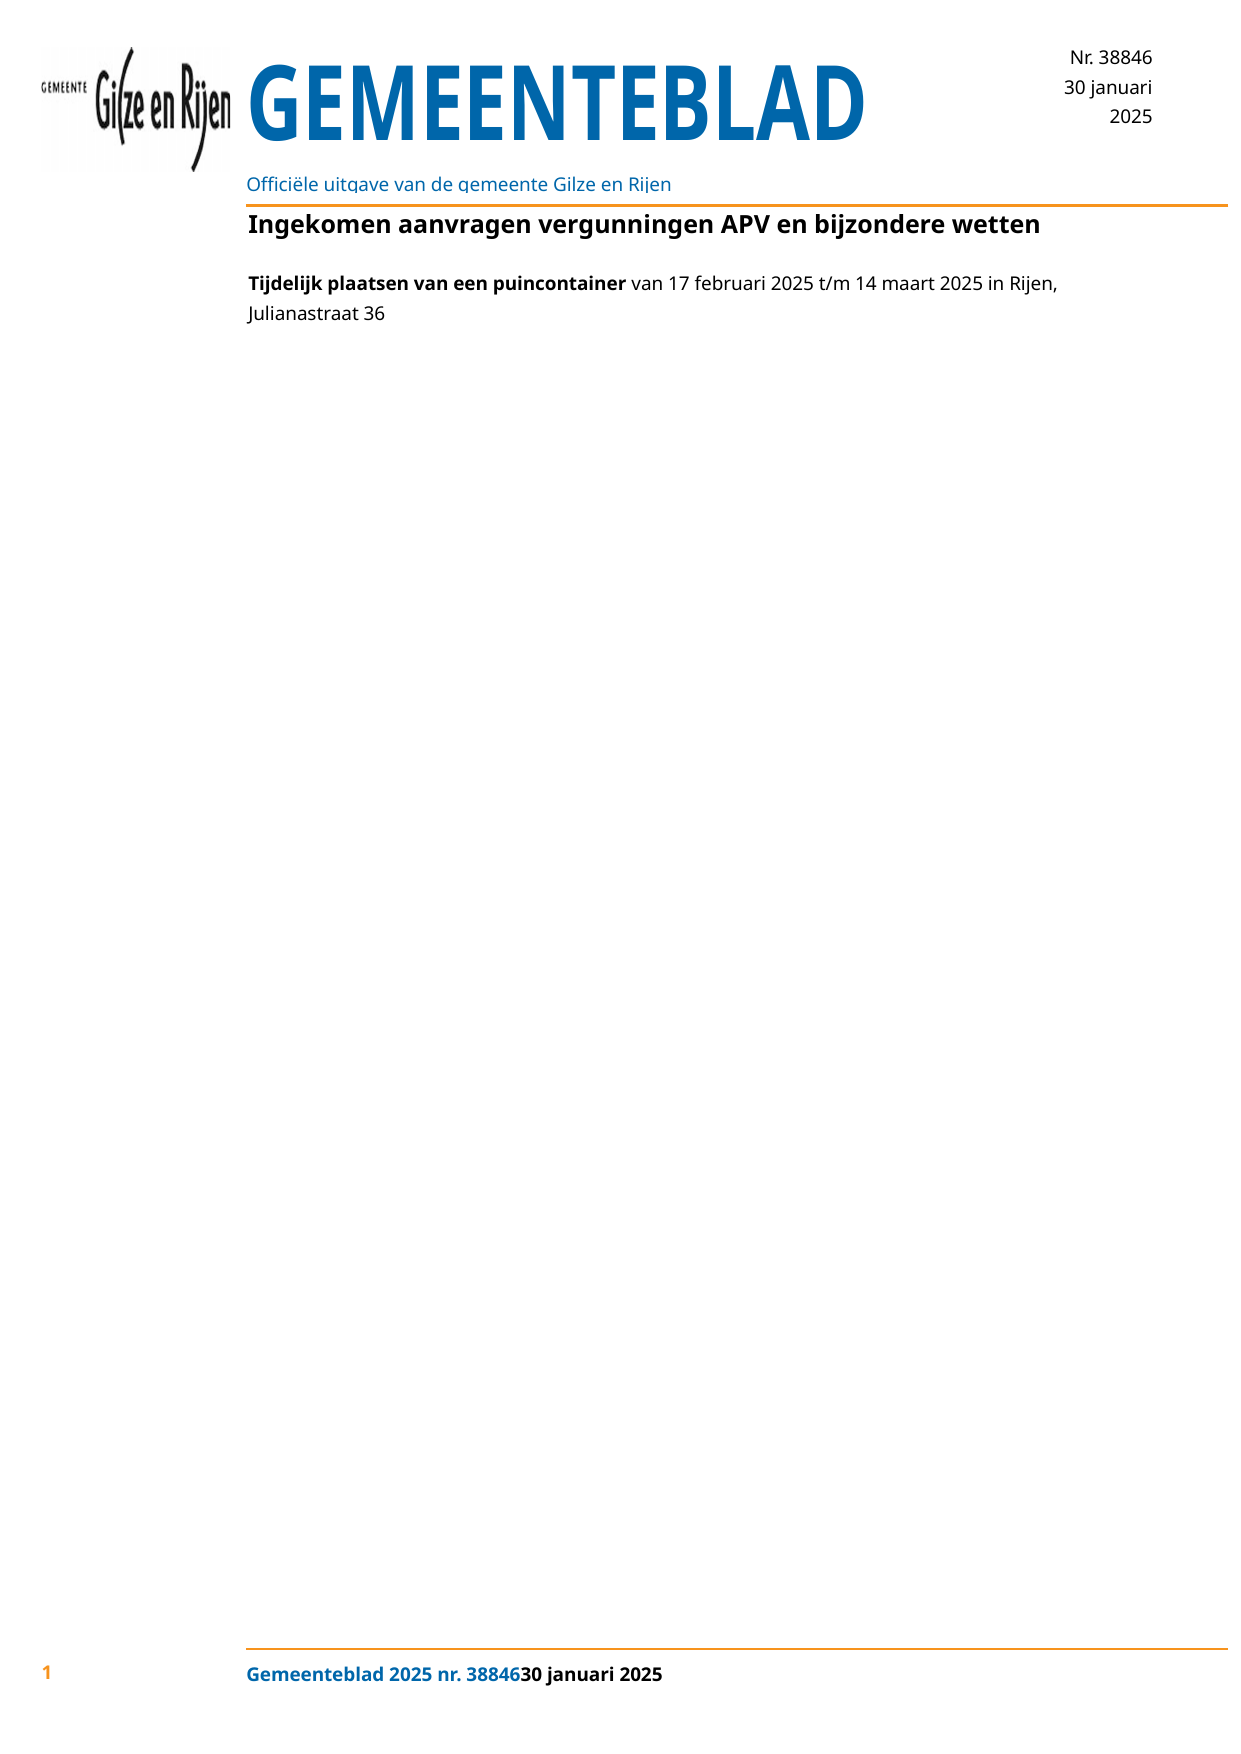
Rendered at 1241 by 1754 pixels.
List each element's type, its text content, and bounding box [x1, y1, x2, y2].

text Ingekomen aanvragen vergunningen APV en bijzondere wetten [248, 207, 1152, 241]
text Tijdelijk plaatsen van een puincontainer van 17 februari 2025 t/m 14 maart 2025 in Rijen, Julianastraat 36 [248, 270, 1152, 326]
picture [41, 47, 231, 172]
